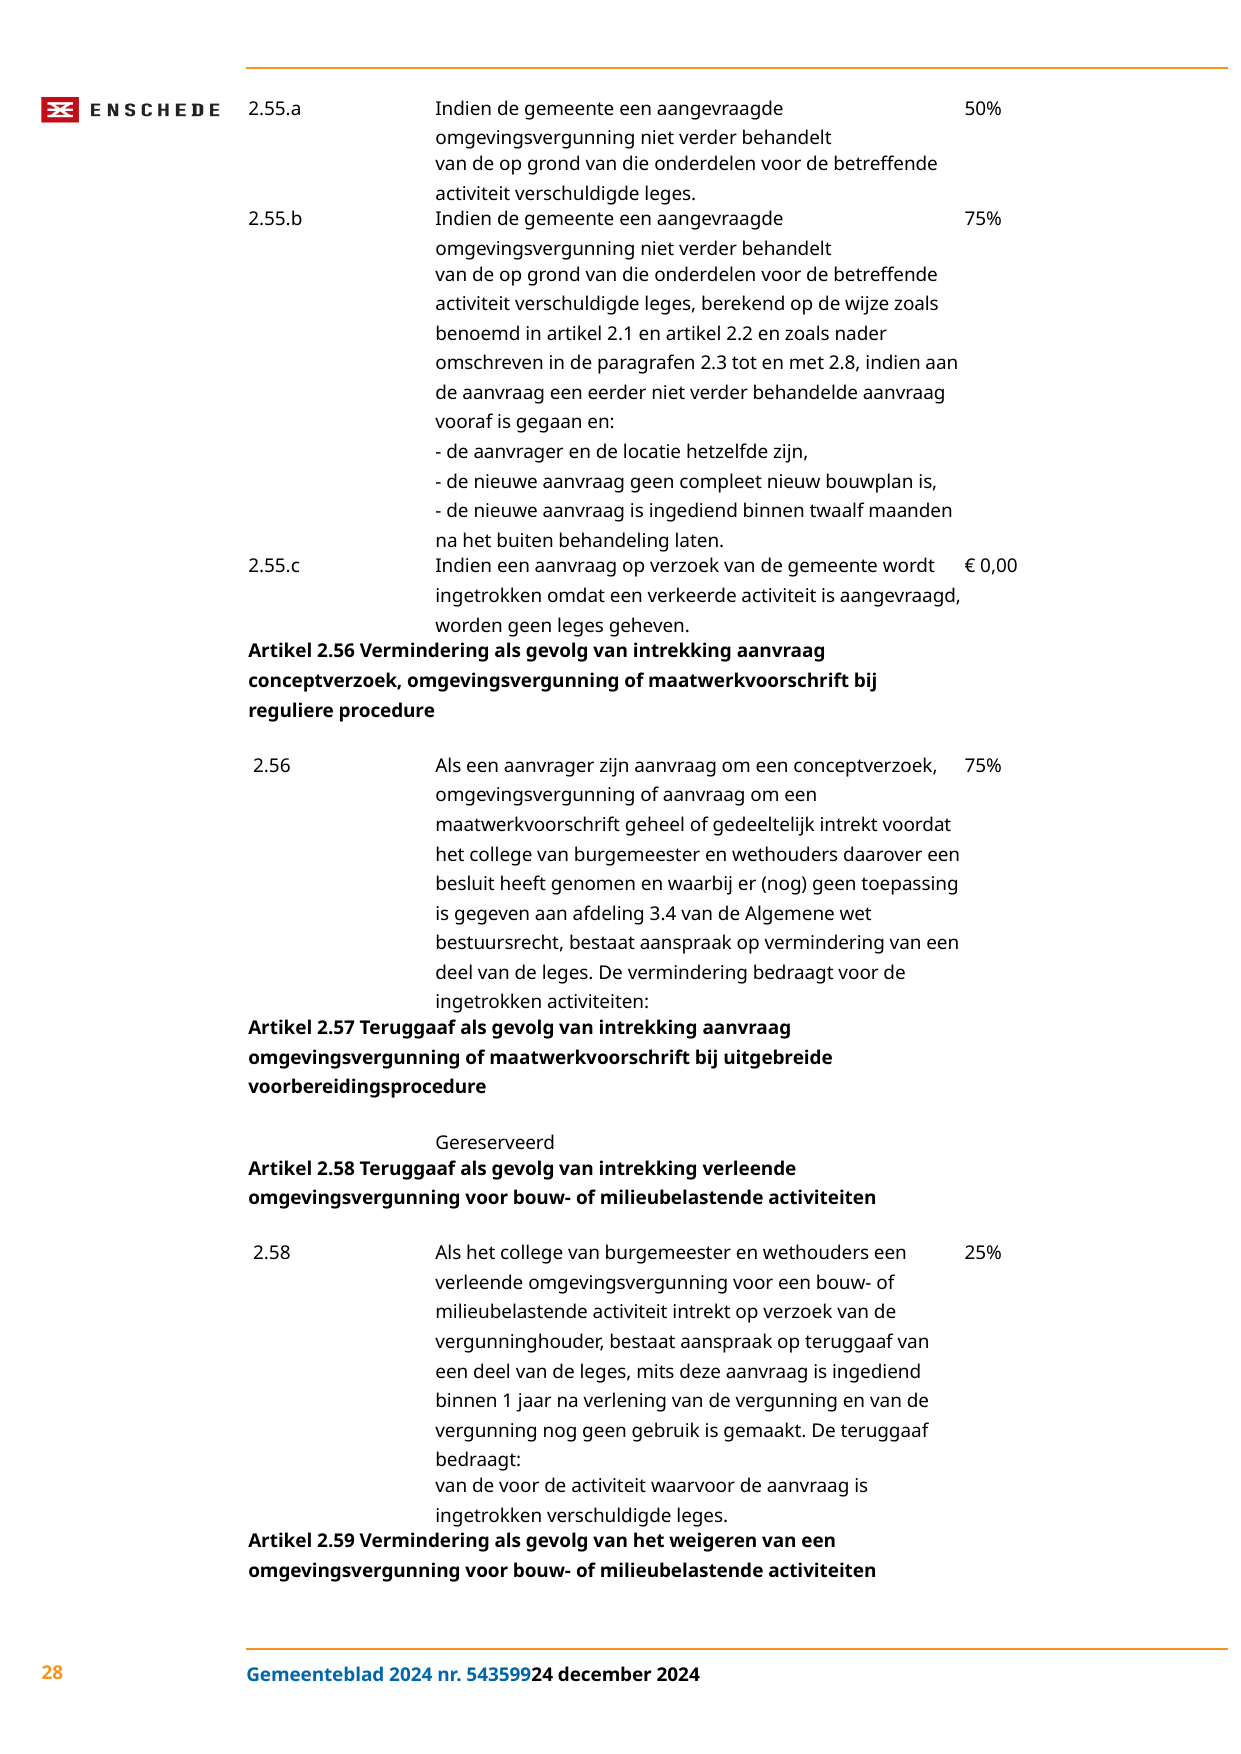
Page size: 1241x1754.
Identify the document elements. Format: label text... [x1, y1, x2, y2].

table_cell [964, 1129, 1152, 1155]
table_cell 2.58 [248, 1240, 435, 1472]
table_cell € 0,00 [964, 553, 1152, 638]
table_cell [248, 1473, 435, 1528]
table_cell [248, 1129, 435, 1155]
table_cell [964, 1528, 1152, 1583]
table_cell [248, 150, 435, 205]
table_cell 2.55.c [248, 553, 435, 638]
table_cell van de voor de activiteit waarvoor de aanvraag is ingetrokken verschuldigde leges. [435, 1473, 964, 1528]
table_cell 2.55.a [248, 95, 435, 150]
table_cell [964, 1015, 1152, 1129]
table_cell 50% [964, 95, 1152, 150]
table_cell [964, 150, 1152, 205]
table_cell Gereserveerd [435, 1129, 964, 1155]
table_cell [964, 261, 1152, 553]
table_cell [248, 261, 435, 553]
table_cell Indien een aanvraag op verzoek van de gemeente wordt ingetrokken omdat een verkeerde activiteit is aangevraagd, worden geen leges geheven. [435, 553, 964, 638]
table_cell 2.55.b [248, 205, 435, 261]
table_cell [964, 1473, 1152, 1528]
table_cell [964, 1155, 1152, 1239]
table_cell 75% [964, 205, 1152, 261]
table_cell van de op grond van die onderdelen voor de betreffende activiteit verschuldigde leges, berekend op de wijze zoals benoemd in artikel 2.1 en artikel 2.2 en zoals nader omschreven in de paragrafen 2.3 tot en met 2.8, indien aan de aanvraag een eerder niet verder behandelde aanvraag vooraf is gegaan en: - de aanvrager en de locatie hetzelfde zijn, - de nieuwe aanvraag geen compleet nieuw bouwplan is, - de nieuwe aanvraag is ingediend binnen twaalf maanden na het buiten behandeling laten. [435, 261, 964, 553]
table_cell Artikel 2.57 Teruggaaf als gevolg van intrekking aanvraag omgevingsvergunning of maatwerkvoorschrift bij uitgebreide voorbereidingsprocedure [248, 1015, 964, 1129]
table_cell Artikel 2.59 Vermindering als gevolg van het weigeren van een omgevingsvergunning voor bouw- of milieubelastende activiteiten [248, 1528, 964, 1583]
table_cell 75% [964, 752, 1152, 1014]
table_cell [964, 638, 1152, 752]
table_cell Artikel 2.58 Teruggaaf als gevolg van intrekking verleende omgevingsvergunning voor bouw- of milieubelastende activiteiten [248, 1155, 964, 1239]
picture [41, 47, 231, 172]
table_cell Artikel 2.56 Vermindering als gevolg van intrekking aanvraag conceptverzoek, omgevingsvergunning of maatwerkvoorschrift bij reguliere procedure [248, 638, 964, 752]
table_cell Als het college van burgemeester en wethouders een verleende omgevingsvergunning voor een bouw- of milieubelastende activiteit intrekt op verzoek van de vergunninghouder, bestaat aanspraak op teruggaaf van een deel van de leges, mits deze aanvraag is ingediend binnen 1 jaar na verlening van de vergunning en van de vergunning nog geen gebruik is gemaakt. De teruggaaf bedraagt: [435, 1240, 964, 1472]
table_cell 25% [964, 1240, 1152, 1472]
table_cell Indien de gemeente een aangevraagde omgevingsvergunning niet verder behandelt [435, 205, 964, 261]
table_cell Als een aanvrager zijn aanvraag om een conceptverzoek, omgevingsvergunning of aanvraag om een maatwerkvoorschrift geheel of gedeeltelijk intrekt voordat het college van burgemeester en wethouders daarover een besluit heeft genomen en waarbij er (nog) geen toepassing is gegeven aan afdeling 3.4 van de Algemene wet bestuursrecht, bestaat aanspraak op vermindering van een deel van de leges. De vermindering bedraagt voor de ingetrokken activiteiten: [435, 752, 964, 1014]
table_cell 2.56 [248, 752, 435, 1014]
table_cell Indien de gemeente een aangevraagde omgevingsvergunning niet verder behandelt [435, 95, 964, 150]
table_cell van de op grond van die onderdelen voor de betreffende activiteit verschuldigde leges. [435, 150, 964, 205]
